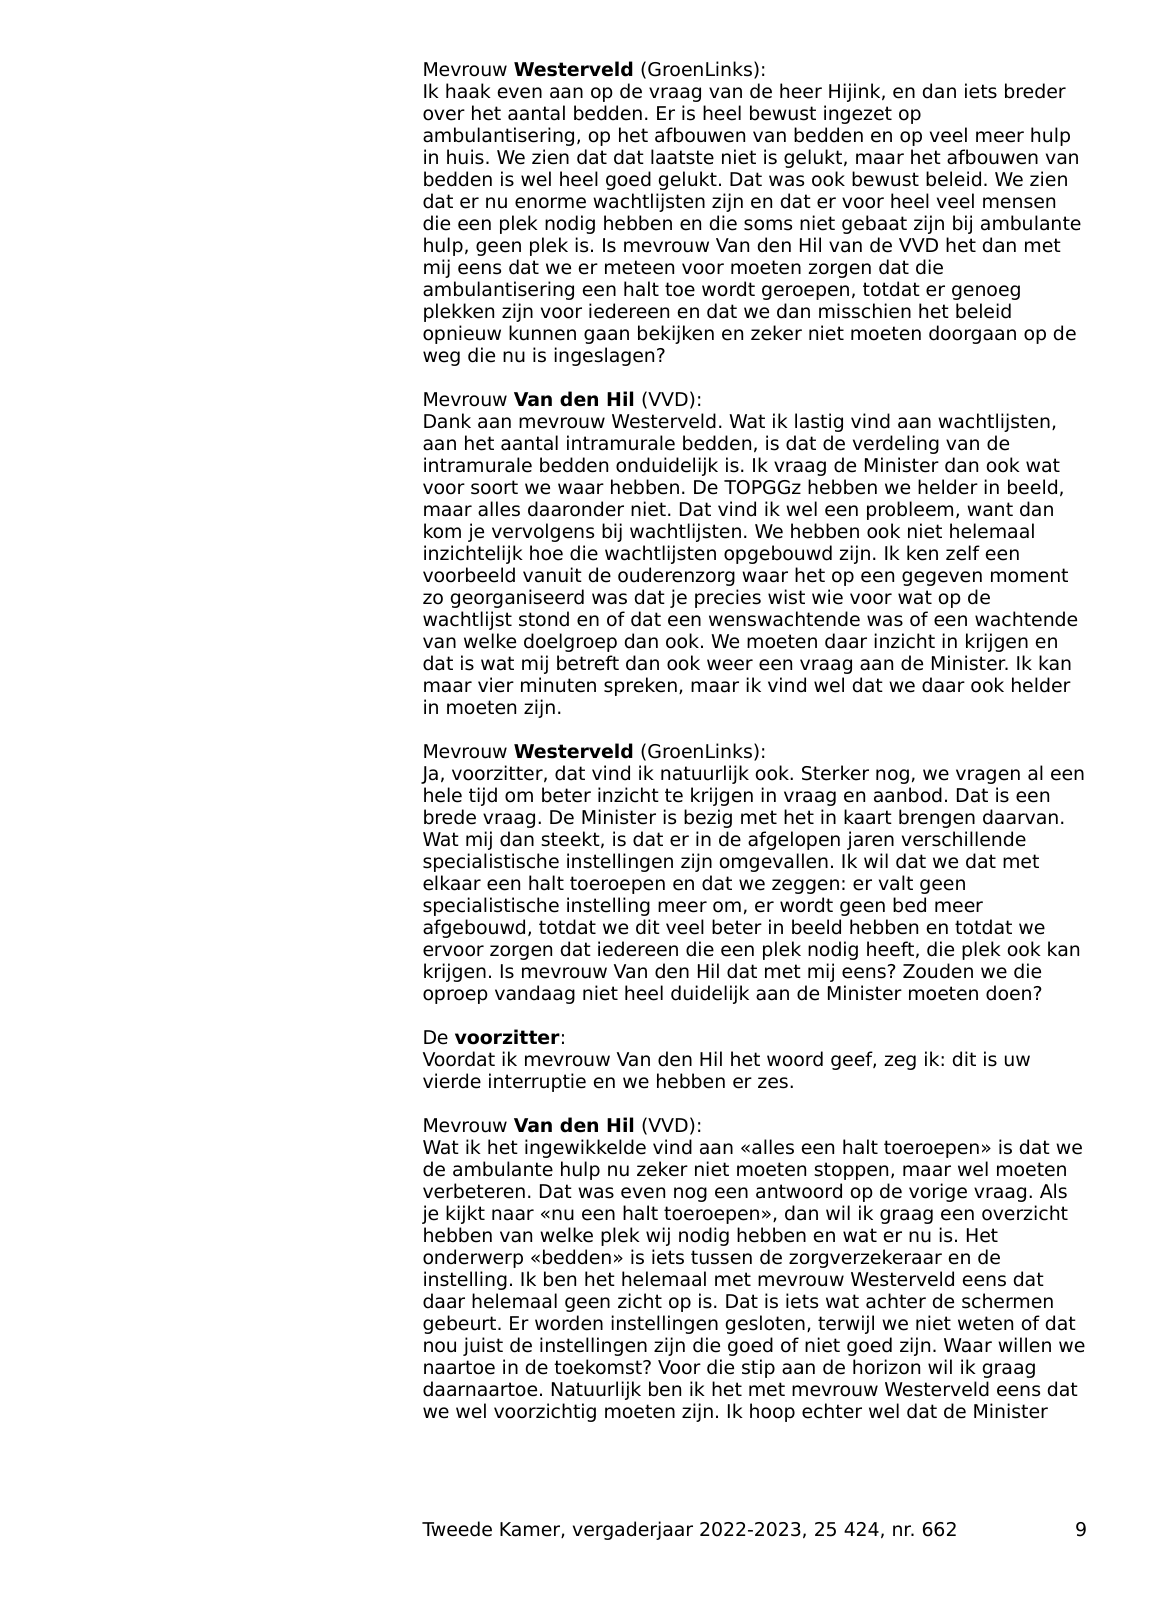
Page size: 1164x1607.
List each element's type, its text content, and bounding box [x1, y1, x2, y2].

text De voorzitter: [422, 1027, 1087, 1049]
text Voordat ik mevrouw Van den Hil het woord geef, zeg ik: dit is uw vierde interruptie en we hebben er zes. [422, 1049, 1087, 1093]
text Wat ik het ingewikkelde vind aan «alles een halt toeroepen» is dat we de ambulante hulp nu zeker niet moeten stoppen, maar wel moeten verbeteren. Dat was even nog een antwoord op de vorige vraag. Als je kijkt naar «nu een halt toeroepen», dan wil ik graag een overzicht hebben van welke plek wij nodig hebben en wat er nu is. Het onderwerp «bedden» is iets tussen de zorgverzekeraar en de instelling. Ik ben het helemaal met mevrouw Westerveld eens dat daar helemaal geen zicht op is. Dat is iets wat achter de schermen gebeurt. Er worden instellingen gesloten, terwijl we niet weten of dat nou juist de instellingen zijn die goed of niet goed zijn. Waar willen we naartoe in de toekomst? Voor die stip aan de horizon wil ik graag daarnaartoe. Natuurlijk ben ik het met mevrouw Westerveld eens dat we wel voorzichtig moeten zijn. Ik hoop echter wel dat de Minister [422, 1137, 1087, 1423]
text Ik haak even aan op de vraag van de heer Hijink, en dan iets breder over het aantal bedden. Er is heel bewust ingezet op ambulantisering, op het afbouwen van bedden en op veel meer hulp in huis. We zien dat dat laatste niet is gelukt, maar het afbouwen van bedden is wel heel goed gelukt. Dat was ook bewust beleid. We zien dat er nu enorme wachtlijsten zijn en dat er voor heel veel mensen die een plek nodig hebben en die soms niet gebaat zijn bij ambulante hulp, geen plek is. Is mevrouw Van den Hil van de VVD het dan met mij eens dat we er meteen voor moeten zorgen dat die ambulantisering een halt toe wordt geroepen, totdat er genoeg plekken zijn voor iedereen en dat we dan misschien het beleid opnieuw kunnen gaan bekijken en zeker niet moeten doorgaan op de weg die nu is ingeslagen? [422, 81, 1087, 367]
text Dank aan mevrouw Westerveld. Wat ik lastig vind aan wachtlijsten, aan het aantal intramurale bedden, is dat de verdeling van de intramurale bedden onduidelijk is. Ik vraag de Minister dan ook wat voor soort we waar hebben. De TOPGGz hebben we helder in beeld, maar alles daaronder niet. Dat vind ik wel een probleem, want dan kom je vervolgens bij wachtlijsten. We hebben ook niet helemaal inzichtelijk hoe die wachtlijsten opgebouwd zijn. Ik ken zelf een voorbeeld vanuit de ouderenzorg waar het op een gegeven moment zo georganiseerd was dat je precies wist wie voor wat op de wachtlijst stond en of dat een wenswachtende was of een wachtende van welke doelgroep dan ook. We moeten daar inzicht in krijgen en dat is wat mij betreft dan ook weer een vraag aan de Minister. Ik kan maar vier minuten spreken, maar ik vind wel dat we daar ook helder in moeten zijn. [422, 411, 1087, 719]
text Mevrouw Westerveld (GroenLinks): [422, 59, 1087, 81]
text Mevrouw Van den Hil (VVD): [422, 389, 1087, 411]
text Mevrouw Westerveld (GroenLinks): [422, 741, 1087, 763]
text Mevrouw Van den Hil (VVD): [422, 1115, 1087, 1137]
text Ja, voorzitter, dat vind ik natuurlijk ook. Sterker nog, we vragen al een hele tijd om beter inzicht te krijgen in vraag en aanbod. Dat is een brede vraag. De Minister is bezig met het in kaart brengen daarvan. Wat mij dan steekt, is dat er in de afgelopen jaren verschillende specialistische instellingen zijn omgevallen. Ik wil dat we dat met elkaar een halt toeroepen en dat we zeggen: er valt geen specialistische instelling meer om, er wordt geen bed meer afgebouwd, totdat we dit veel beter in beeld hebben en totdat we ervoor zorgen dat iedereen die een plek nodig heeft, die plek ook kan krijgen. Is mevrouw Van den Hil dat met mij eens? Zouden we die oproep vandaag niet heel duidelijk aan de Minister moeten doen? [422, 763, 1087, 1004]
